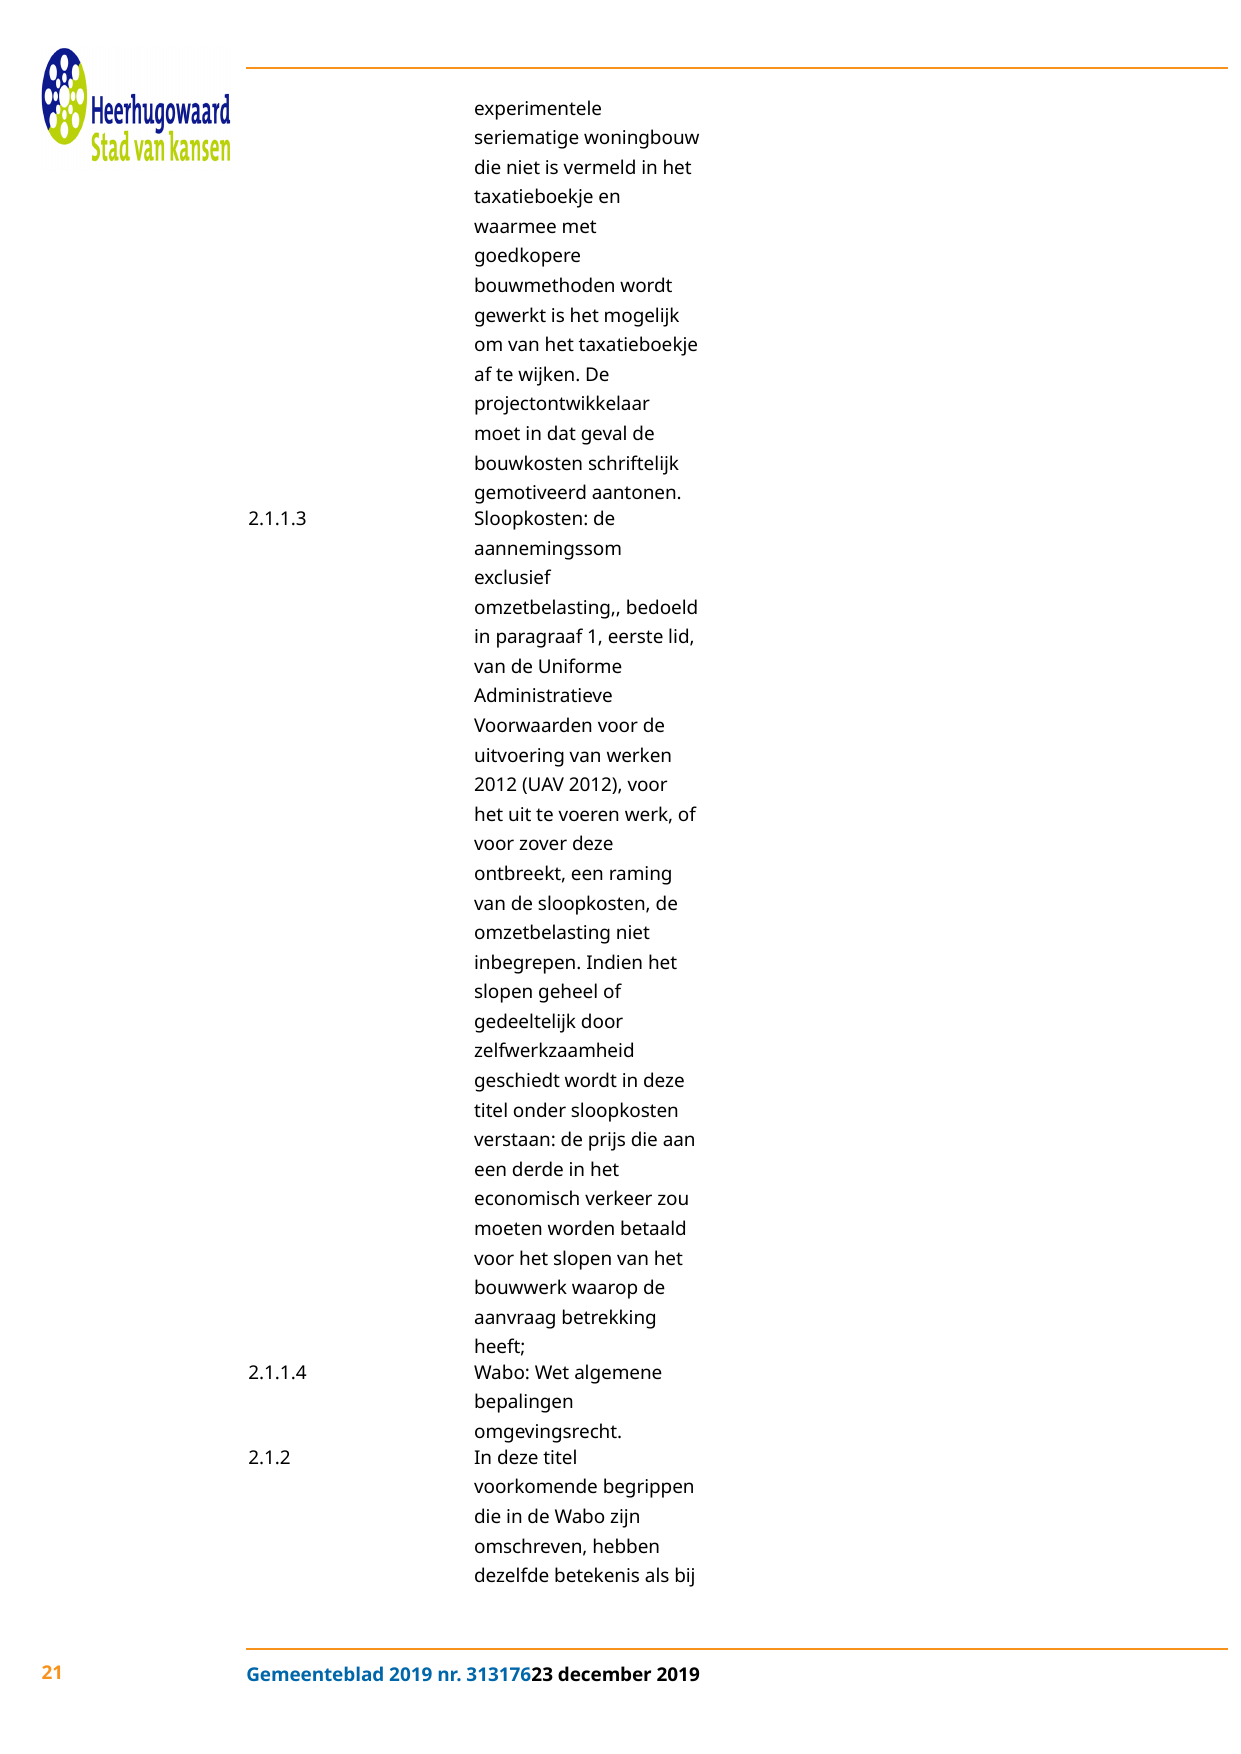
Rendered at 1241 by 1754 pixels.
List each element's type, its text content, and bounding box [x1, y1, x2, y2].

table_cell [926, 95, 1152, 505]
table_cell 2.1.1.4 [248, 1359, 474, 1444]
table_cell [926, 1444, 1152, 1588]
table_cell 2.1.1.3 [248, 505, 474, 1359]
table_cell experimentele seriematige woningbouw die niet is vermeld in het taxatieboekje en waarmee met goedkopere bouwmethoden wordt gewerkt is het mogelijk om van het taxatieboekje af te wijken. De projectontwikkelaar moet in dat geval de bouwkosten schriftelijk gemotiveerd aantonen. [474, 95, 700, 505]
table_cell 2.1.2 [248, 1444, 474, 1588]
table_cell [700, 505, 926, 1359]
picture [41, 47, 231, 172]
table_cell In deze titel voorkomende begrippen die in de Wabo zijn omschreven, hebben dezelfde betekenis als bij [474, 1444, 700, 1588]
table_cell Sloopkosten: de aannemingssom exclusief omzetbelasting,, bedoeld in paragraaf 1, eerste lid, van de Uniforme Administratieve Voorwaarden voor de uitvoering van werken 2012 (UAV 2012), voor het uit te voeren werk, of voor zover deze ontbreekt, een raming van de sloopkosten, de omzetbelasting niet inbegrepen. Indien het slopen geheel of gedeeltelijk door zelfwerkzaamheid geschiedt wordt in deze titel onder sloopkosten verstaan: de prijs die aan een derde in het economisch verkeer zou moeten worden betaald voor het slopen van het bouwwerk waarop de aanvraag betrekking heeft; [474, 505, 700, 1359]
table_cell [926, 505, 1152, 1359]
table_cell [700, 1444, 926, 1588]
table_cell [926, 1359, 1152, 1444]
table_cell Wabo: Wet algemene bepalingen omgevingsrecht. [474, 1359, 700, 1444]
table_cell [248, 95, 474, 505]
table_cell [700, 95, 926, 505]
table_cell [700, 1359, 926, 1444]
